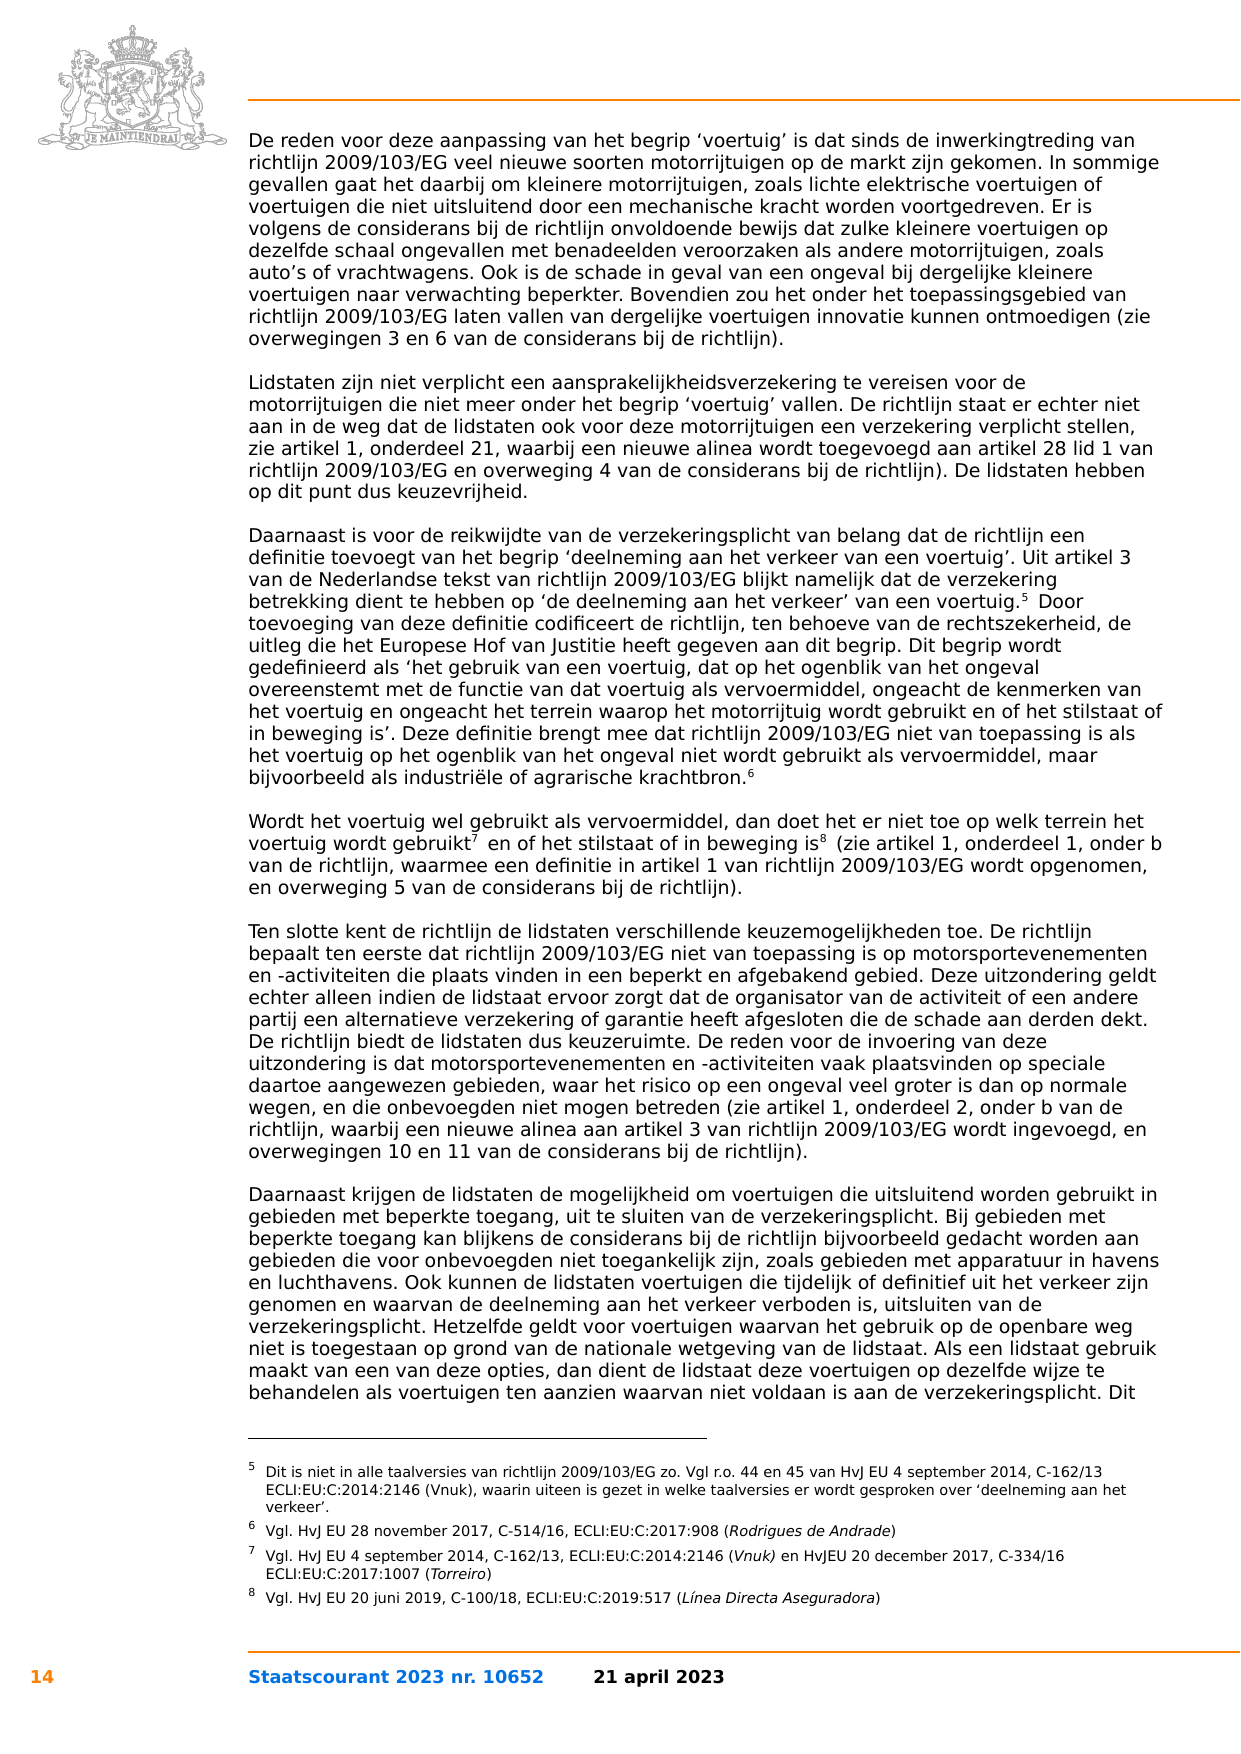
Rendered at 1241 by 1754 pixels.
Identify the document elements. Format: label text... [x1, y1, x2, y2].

text Vgl. HvJ EU 20 juni 2019, C-100/18, ECLI:EU:C:2019:517 (Línea Directa Aseguradora) [248, 1586, 1163, 1608]
text Wordt het voertuig wel gebruikt als vervoermiddel, dan doet het er niet toe op welk terrein het voertuig wordt gebruikt en of het stilstaat of in beweging is (zie artikel 1, onderdeel 1, onder b van de richtlijn, waarmee een definitie in artikel 1 van richtlijn 2009/103/EG wordt opgenomen, en overweging 5 van de considerans bij de richtlijn). [248, 811, 1163, 899]
text Vgl. HvJ EU 28 november 2017, C-514/16, ECLI:EU:C:2017:908 (Rodrigues de Andrade) [248, 1519, 1163, 1541]
text Ten slotte kent de richtlijn de lidstaten verschillende keuzemogelijkheden toe. De richtlijn bepaalt ten eerste dat richtlijn 2009/103/EG niet van toepassing is op motorsportevenementen en -activiteiten die plaats vinden in een beperkt en afgebakend gebied. Deze uitzondering geldt echter alleen indien de lidstaat ervoor zorgt dat de organisator van de activiteit of een andere partij een alternatieve verzekering of garantie heeft afgesloten die de schade aan derden dekt. De richtlijn biedt de lidstaten dus keuzeruimte. De reden voor de invoering van deze uitzondering is dat motorsportevenementen en -activiteiten vaak plaatsvinden op speciale daartoe aangewezen gebieden, waar het risico op een ongeval veel groter is dan op normale wegen, en die onbevoegden niet mogen betreden (zie artikel 1, onderdeel 2, onder b van de richtlijn, waarbij een nieuwe alinea aan artikel 3 van richtlijn 2009/103/EG wordt ingevoegd, en overwegingen 10 en 11 van de considerans bij de richtlijn). [248, 921, 1163, 1162]
text Daarnaast is voor de reikwijdte van de verzekeringsplicht van belang dat de richtlijn een definitie toevoegt van het begrip ‘deelneming aan het verkeer van een voertuig’. Uit artikel 3 van de Nederlandse tekst van richtlijn 2009/103/EG blijkt namelijk dat de verzekering betrekking dient te hebben op ‘de deelneming aan het verkeer’ van een voertuig. Door toevoeging van deze definitie codificeert de richtlijn, ten behoeve van de rechtszekerheid, de uitleg die het Europese Hof van Justitie heeft gegeven aan dit begrip. Dit begrip wordt gedefinieerd als ‘het gebruik van een voertuig, dat op het ogenblik van het ongeval overeenstemt met de functie van dat voertuig als vervoermiddel, ongeacht de kenmerken van het voertuig en ongeacht het terrein waarop het motorrijtuig wordt gebruikt en of het stilstaat of in beweging is’. Deze definitie brengt mee dat richtlijn 2009/103/EG niet van toepassing is als het voertuig op het ogenblik van het ongeval niet wordt gebruikt als vervoermiddel, maar bijvoorbeeld als industriële of agrarische krachtbron. [248, 525, 1163, 789]
text Lidstaten zijn niet verplicht een aansprakelijkheidsverzekering te vereisen voor de motorrijtuigen die niet meer onder het begrip ‘voertuig’ vallen. De richtlijn staat er echter niet aan in de weg dat de lidstaten ook voor deze motorrijtuigen een verzekering verplicht stellen, zie artikel 1, onderdeel 21, waarbij een nieuwe alinea wordt toegevoegd aan artikel 28 lid 1 van richtlijn 2009/103/EG en overweging 4 van de considerans bij de richtlijn). De lidstaten hebben op dit punt dus keuzevrijheid. [248, 372, 1163, 503]
text Daarnaast krijgen de lidstaten de mogelijkheid om voertuigen die uitsluitend worden gebruikt in gebieden met beperkte toegang, uit te sluiten van de verzekeringsplicht. Bij gebieden met beperkte toegang kan blijkens de considerans bij de richtlijn bijvoorbeeld gedacht worden aan gebieden die voor onbevoegden niet toegankelijk zijn, zoals gebieden met apparatuur in havens en luchthavens. Ook kunnen de lidstaten voertuigen die tijdelijk of definitief uit het verkeer zijn genomen en waarvan de deelneming aan het verkeer verboden is, uitsluiten van de verzekeringsplicht. Hetzelfde geldt voor voertuigen waarvan het gebruik op de openbare weg niet is toegestaan op grond van de nationale wetgeving van de lidstaat. Als een lidstaat gebruik maakt van een van deze opties, dan dient de lidstaat deze voertuigen op dezelfde wijze te behandelen als voertuigen ten aanzien waarvan niet voldaan is aan de verzekeringsplicht. Dit [248, 1184, 1163, 1404]
text Dit is niet in alle taalversies van richtlijn 2009/103/EG zo. Vgl r.o. 44 en 45 van HvJ EU 4 september 2014, C-162/13 ECLI:EU:C:2014:2146 (Vnuk), waarin uiteen is gezet in welke taalversies er wordt gesproken over ‘deelneming aan het verkeer’. [248, 1460, 1163, 1516]
text De reden voor deze aanpassing van het begrip ‘voertuig’ is dat sinds de inwerkingtreding van richtlijn 2009/103/EG veel nieuwe soorten motorrijtuigen op de markt zijn gekomen. In sommige gevallen gaat het daarbij om kleinere motorrijtuigen, zoals lichte elektrische voertuigen of voertuigen die niet uitsluitend door een mechanische kracht worden voortgedreven. Er is volgens de considerans bij de richtlijn onvoldoende bewijs dat zulke kleinere voertuigen op dezelfde schaal ongevallen met benadeelden veroorzaken als andere motorrijtuigen, zoals auto’s of vrachtwagens. Ook is de schade in geval van een ongeval bij dergelijke kleinere voertuigen naar verwachting beperkter. Bovendien zou het onder het toepassingsgebied van richtlijn 2009/103/EG laten vallen van dergelijke voertuigen innovatie kunnen ontmoedigen (zie overwegingen 3 en 6 van de considerans bij de richtlijn). [248, 130, 1163, 350]
text Vgl. HvJ EU 4 september 2014, C-162/13, ECLI:EU:C:2014:2146 (Vnuk) en HvJEU 20 december 2017, C-334/16 ECLI:EU:C:2017:1007 (Torreiro) [248, 1544, 1163, 1583]
picture [38, 25, 227, 150]
